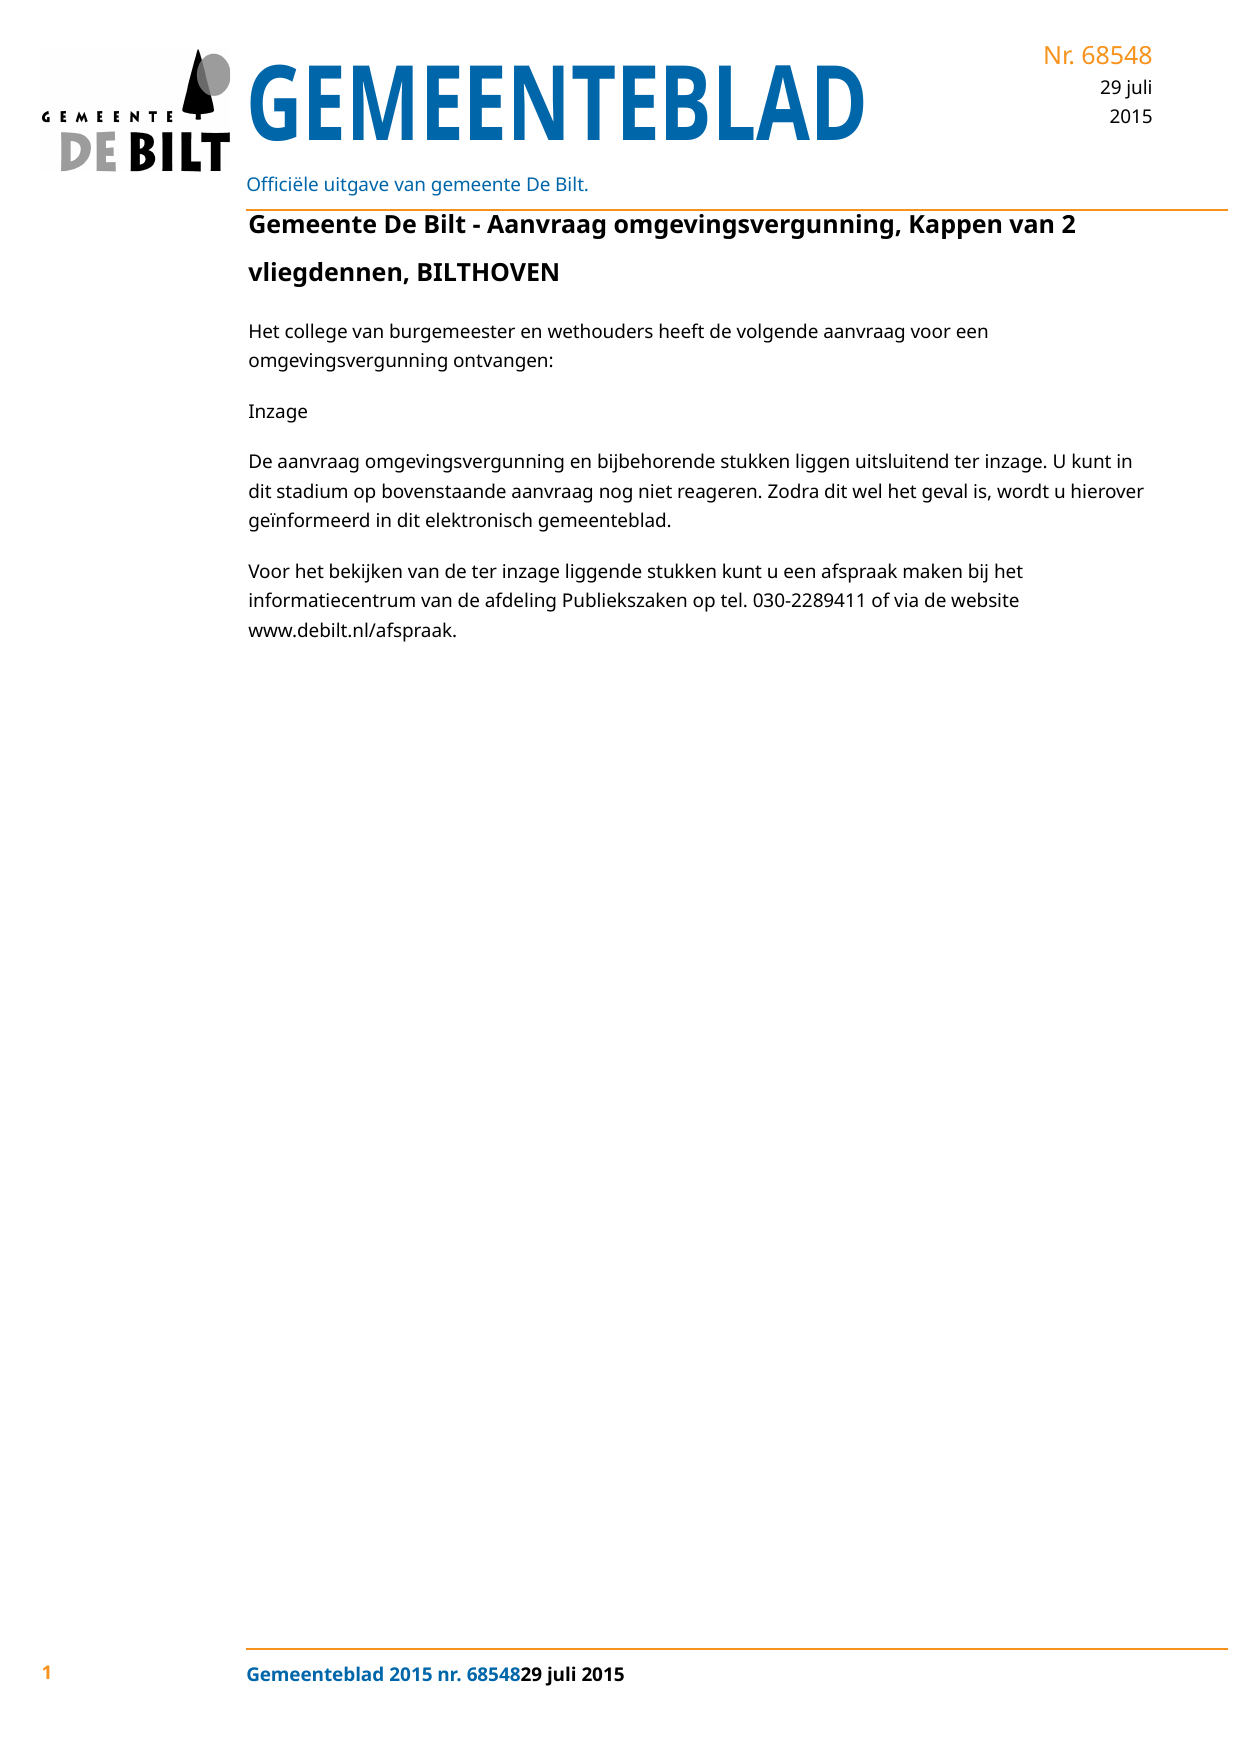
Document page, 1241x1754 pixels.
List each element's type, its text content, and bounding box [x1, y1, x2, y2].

text Gemeente De Bilt - Aanvraag omgevingsvergunning, Kappen van 2 vliegdennen, BILTHOVEN [248, 211, 1152, 288]
text Het college van burgemeester en wethouders heeft de volgende aanvraag voor een omgevingsvergunning ontvangen: [248, 318, 1152, 373]
text Voor het bekijken van de ter inzage liggende stukken kunt u een afspraak maken bij het informatiecentrum van de afdeling Publiekszaken op tel. 030-2289411 of via de website www.debilt.nl/afspraak. [248, 558, 1152, 643]
text Inzage [248, 398, 1152, 424]
picture [41, 47, 231, 172]
text De aanvraag omgevingsvergunning en bijbehorende stukken liggen uitsluitend ter inzage. U kunt in dit stadium op bovenstaande aanvraag nog niet reageren. Zodra dit wel het geval is, wordt u hierover geïnformeerd in dit elektronisch gemeenteblad. [248, 448, 1152, 533]
